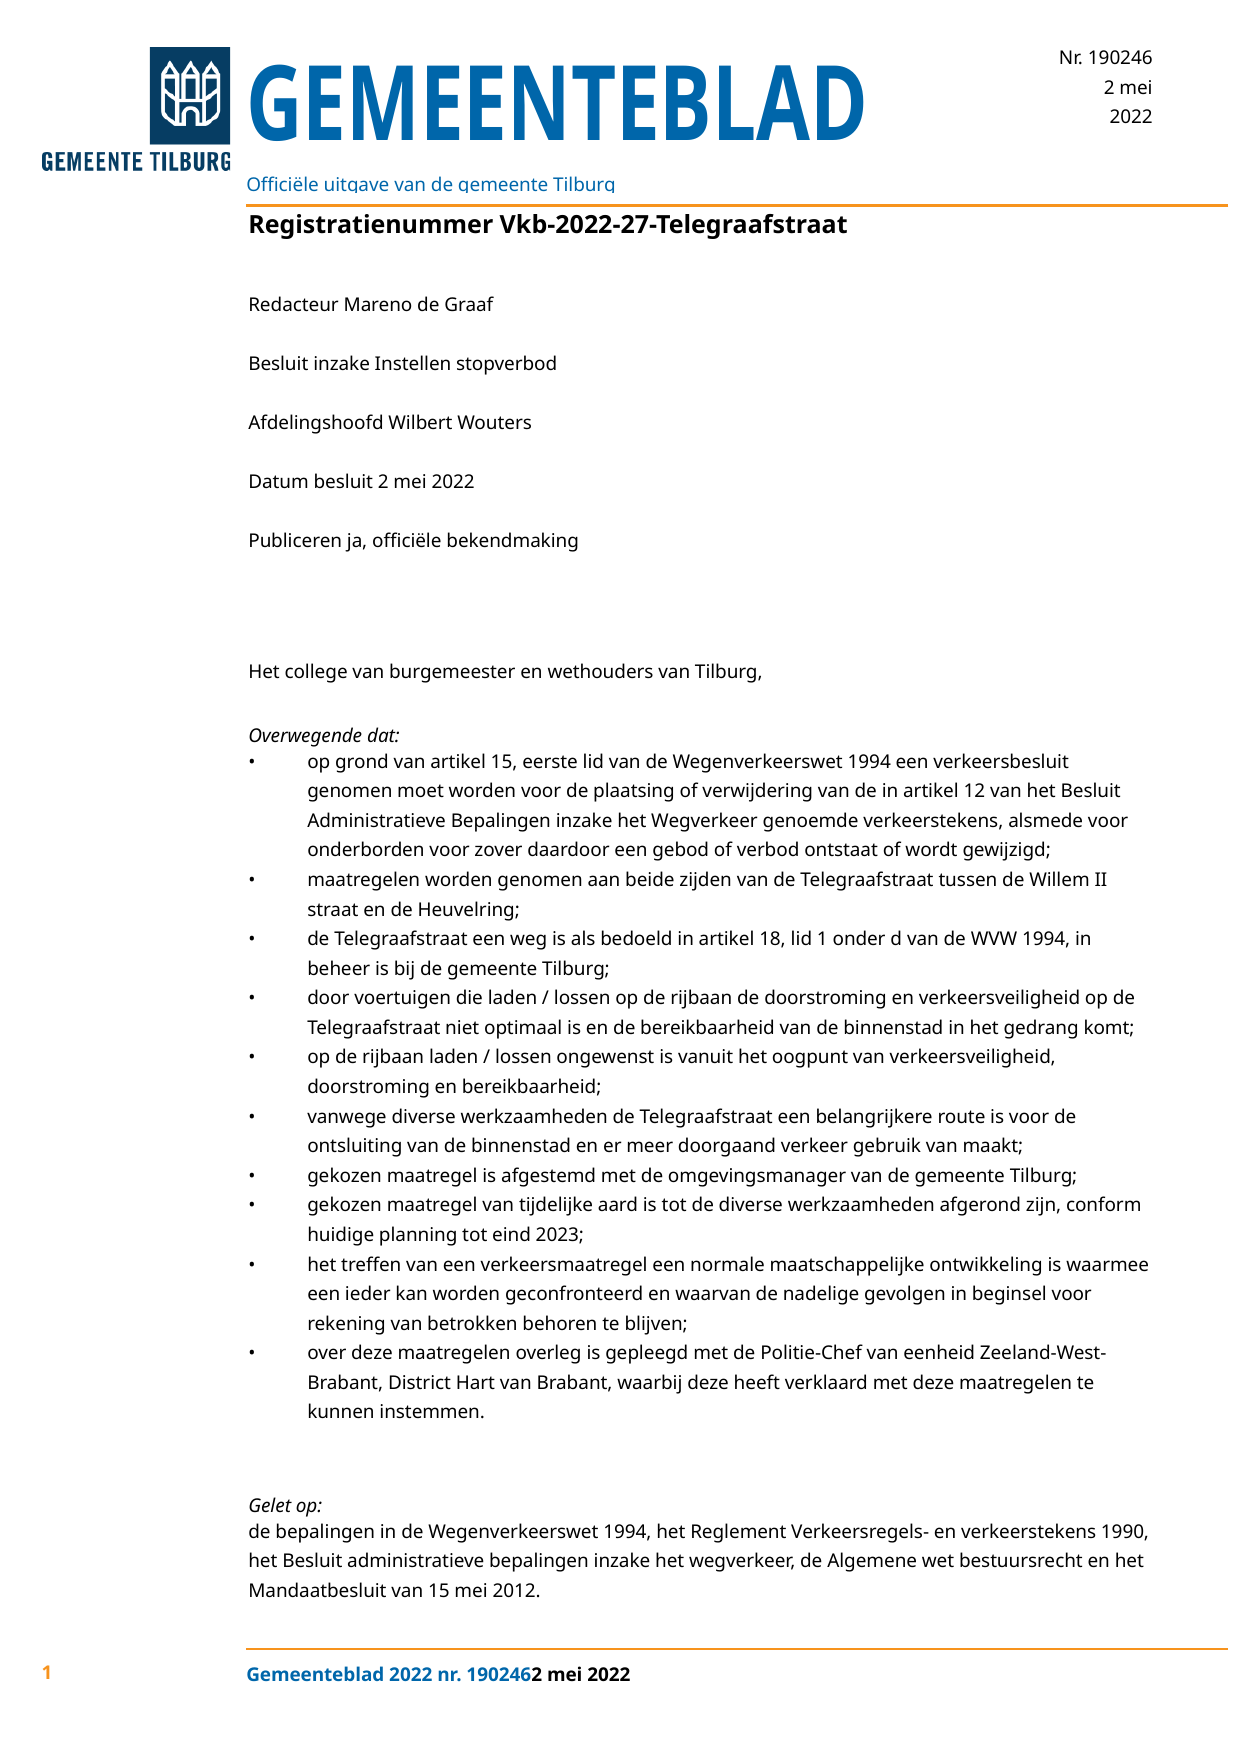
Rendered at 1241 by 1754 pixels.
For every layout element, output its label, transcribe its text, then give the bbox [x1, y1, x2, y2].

list over deze maatregelen overleg is gepleegd met de Politie-Chef van eenheid Zeeland-West-Brabant, District Hart van Brabant, waarbij deze heeft verklaard met deze maatregelen te kunnen instemmen. [248, 1339, 1152, 1424]
list de Telegraafstraat een weg is als bedoeld in artikel 18, lid 1 onder d van de WVW 1994, in beheer is bij de gemeente Tilburg; [248, 925, 1152, 981]
list het treffen van een verkeersmaatregel een normale maatschappelijke ontwikkeling is waarmee een ieder kan worden geconfronteerd en waarvan de nadelige gevolgen in beginsel voor rekening van betrokken behoren te blijven; [248, 1251, 1152, 1336]
text de bepalingen in de Wegenverkeerswet 1994, het Reglement Verkeersregels- en verkeerstekens 1990, het Besluit administratieve bepalingen inzake het wegverkeer, de Algemene wet bestuursrecht en het Mandaatbesluit van 15 mei 2012. [248, 1518, 1152, 1603]
list door voertuigen die laden / lossen op de rijbaan de doorstroming en verkeersveiligheid op de Telegraafstraat niet optimaal is en de bereikbaarheid van de binnenstad in het gedrang komt; [248, 984, 1152, 1040]
list op de rijbaan laden / lossen ongewenst is vanuit het oogpunt van verkeersveiligheid, doorstroming en bereikbaarheid; [248, 1044, 1152, 1099]
list op grond van artikel 15, eerste lid van de Wegenverkeerswet 1994 een verkeersbesluit genomen moet worden voor de plaatsing of verwijdering van de in artikel 12 van het Besluit Administratieve Bepalingen inzake het Wegverkeer genoemde verkeerstekens, alsmede voor onderborden voor zover daardoor een gebod of verbod ontstaat of wordt gewijzigd; [248, 748, 1152, 862]
text Publiceren ja, officiële bekendmaking [248, 528, 1152, 553]
list maatregelen worden genomen aan beide zijden van de Telegraafstraat tussen de Willem II straat en de Heuvelring; [248, 866, 1152, 921]
picture [41, 47, 231, 172]
list gekozen maatregel van tijdelijke aard is tot de diverse werkzaamheden afgerond zijn, conform huidige planning tot eind 2023; [248, 1192, 1152, 1247]
text Afdelingshoofd Wilbert Wouters [248, 409, 1152, 435]
text Het college van burgemeester en wethouders van Tilburg, [248, 658, 1152, 684]
text Datum besluit 2 mei 2022 [248, 468, 1152, 494]
list vanwege diverse werkzaamheden de Telegraafstraat een belangrijkere route is voor de ontsluiting van de binnenstad en er meer doorgaand verkeer gebruik van maakt; [248, 1103, 1152, 1158]
text Redacteur Mareno de Graaf [248, 291, 1152, 317]
text Registratienummer Vkb-2022-27-Telegraafstraat [248, 207, 1152, 241]
text Besluit inzake Instellen stopverbod [248, 350, 1152, 376]
list gekozen maatregel is afgestemd met de omgevingsmanager van de gemeente Tilburg; [248, 1162, 1152, 1188]
text Overwegende dat: [248, 722, 1152, 748]
text Gelet op: [248, 1492, 1152, 1518]
